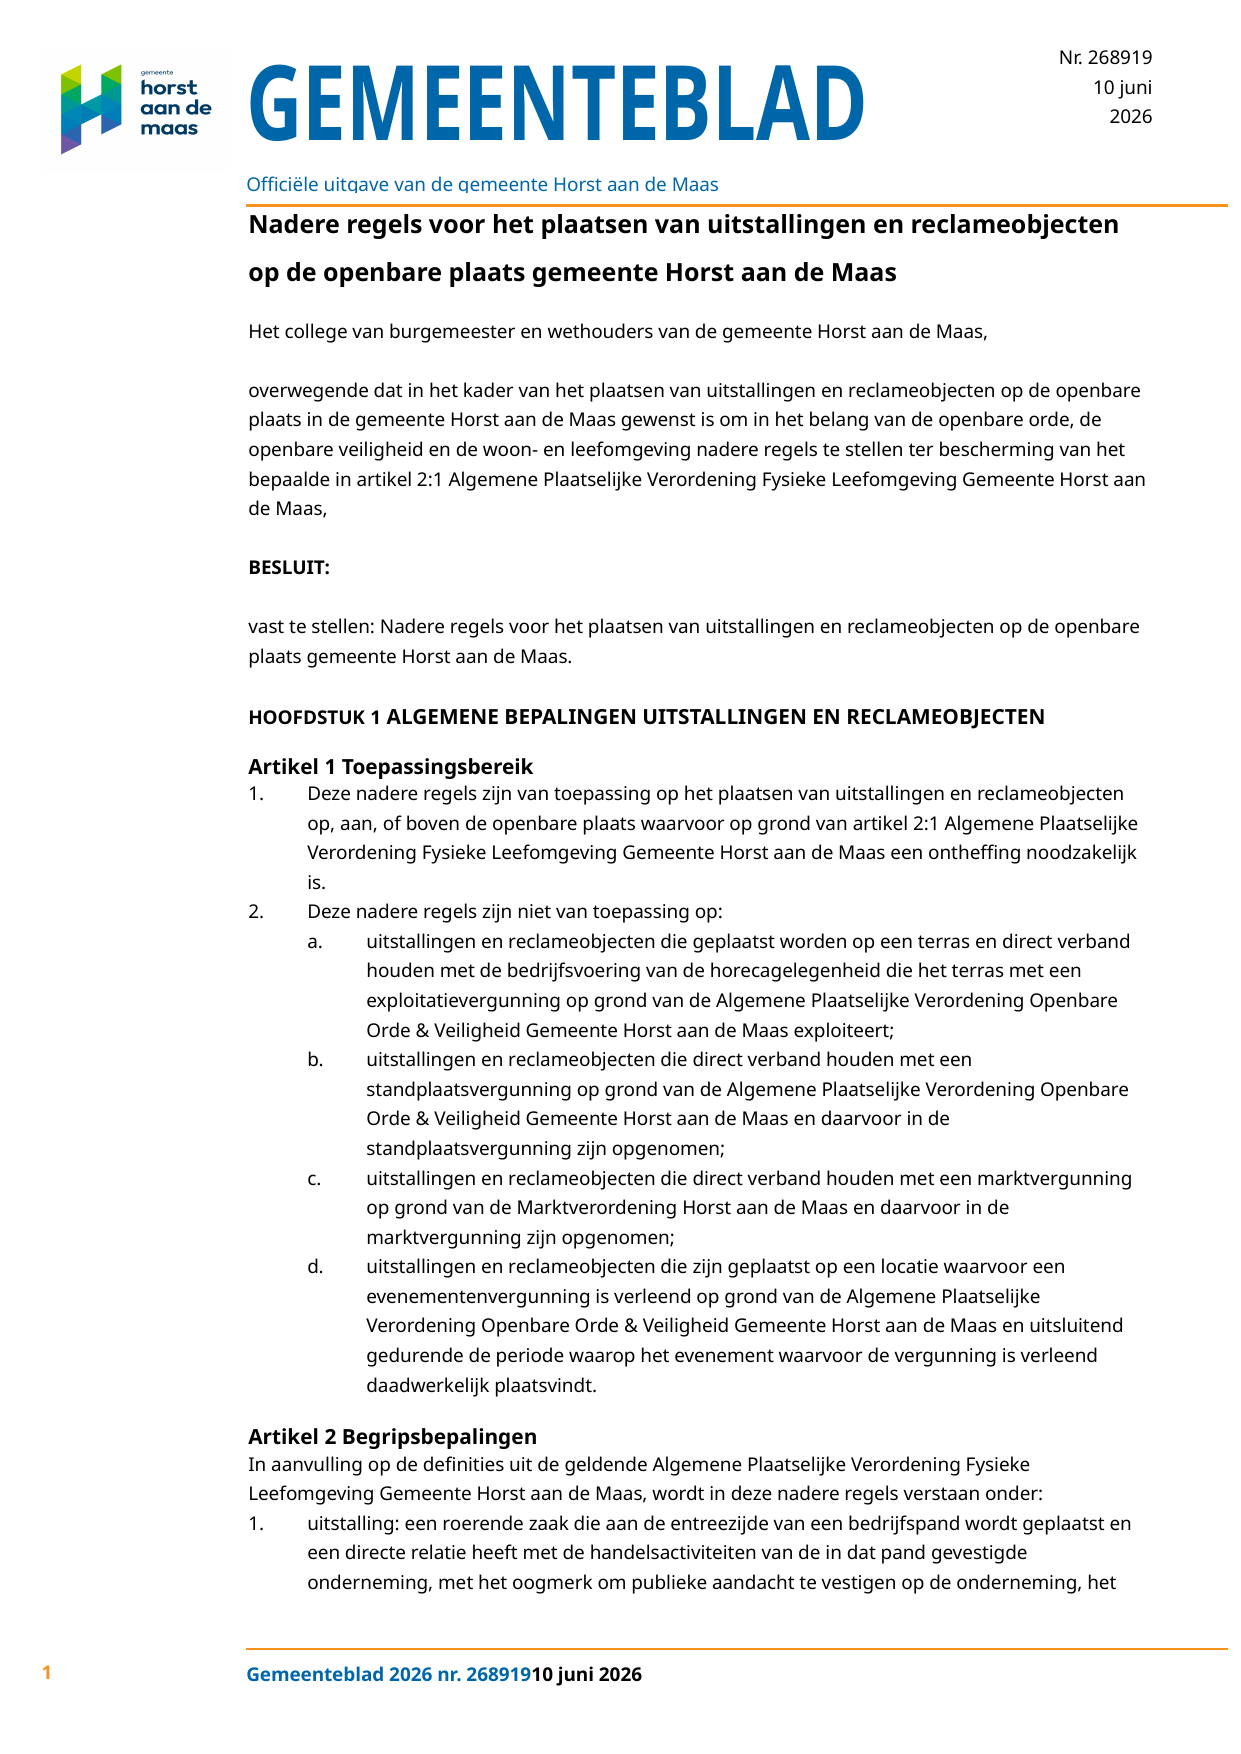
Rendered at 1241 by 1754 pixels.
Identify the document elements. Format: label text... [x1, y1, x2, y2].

list uitstallingen en reclameobjecten die geplaatst worden op een terras en direct verband houden met de bedrijfsvoering van de horecagelegenheid die het terras met een exploitatievergunning op grond van de Algemene Plaatselijke Verordening Openbare Orde & Veiligheid Gemeente Horst aan de Maas exploiteert; [307, 928, 1152, 1043]
list Deze nadere regels zijn niet van toepassing op: [248, 898, 1152, 924]
list uitstalling: een roerende zaak die aan de entreezijde van een bedrijfspand wordt geplaatst en een directe relatie heeft met de handelsactiviteiten van de in dat pand gevestigde onderneming, met het oogmerk om publieke aandacht te vestigen op de onderneming, het [248, 1510, 1152, 1595]
text Nadere regels voor het plaatsen van uitstallingen en reclameobjecten op de openbare plaats gemeente Horst aan de Maas [248, 207, 1152, 288]
text vast te stellen: Nadere regels voor het plaatsen van uitstallingen en reclameobjecten op de openbare plaats gemeente Horst aan de Maas. [248, 614, 1152, 669]
picture [41, 47, 231, 172]
text HOOFDSTUK 1 ALGEMENE BEPALINGEN UITSTALLINGEN EN RECLAMEOBJECTEN [248, 702, 1152, 731]
list Deze nadere regels zijn van toepassing op het plaatsen van uitstallingen en reclameobjecten op, aan, of boven de openbare plaats waarvoor op grond van artikel 2:1 Algemene Plaatselijke Verordening Fysieke Leefomgeving Gemeente Horst aan de Maas een ontheffing noodzakelijk is. [248, 780, 1152, 895]
text In aanvulling op de definities uit de geldende Algemene Plaatselijke Verordening Fysieke Leefomgeving Gemeente Horst aan de Maas, wordt in deze nadere regels verstaan onder: [248, 1451, 1152, 1506]
text BESLUIT: [248, 554, 1152, 580]
list uitstallingen en reclameobjecten die zijn geplaatst op een locatie waarvoor een evenementenvergunning is verleend op grond van de Algemene Plaatselijke Verordening Openbare Orde & Veiligheid Gemeente Horst aan de Maas en uitsluitend gedurende de periode waarop het evenement waarvoor de vergunning is verleend daadwerkelijk plaatsvindt. [307, 1253, 1152, 1398]
list uitstallingen en reclameobjecten die direct verband houden met een standplaatsvergunning op grond van de Algemene Plaatselijke Verordening Openbare Orde & Veiligheid Gemeente Horst aan de Maas en daarvoor in de standplaatsvergunning zijn opgenomen; [307, 1046, 1152, 1161]
list uitstallingen en reclameobjecten die direct verband houden met een marktvergunning op grond van de Marktverordening Horst aan de Maas en daarvoor in de marktvergunning zijn opgenomen; [307, 1165, 1152, 1250]
text overwegende dat in het kader van het plaatsen van uitstallingen en reclameobjecten op de openbare plaats in de gemeente Horst aan de Maas gewenst is om in het belang van de openbare orde, de openbare veiligheid en de woon- en leefomgeving nadere regels te stellen ter bescherming van het bepaalde in artikel 2:1 Algemene Plaatselijke Verordening Fysieke Leefomgeving Gemeente Horst aan de Maas, [248, 377, 1152, 521]
text Artikel 1 Toepassingsbereik [248, 752, 1152, 780]
text Het college van burgemeester en wethouders van de gemeente Horst aan de Maas, [248, 318, 1152, 344]
text Artikel 2 Begripsbepalingen [248, 1422, 1152, 1451]
